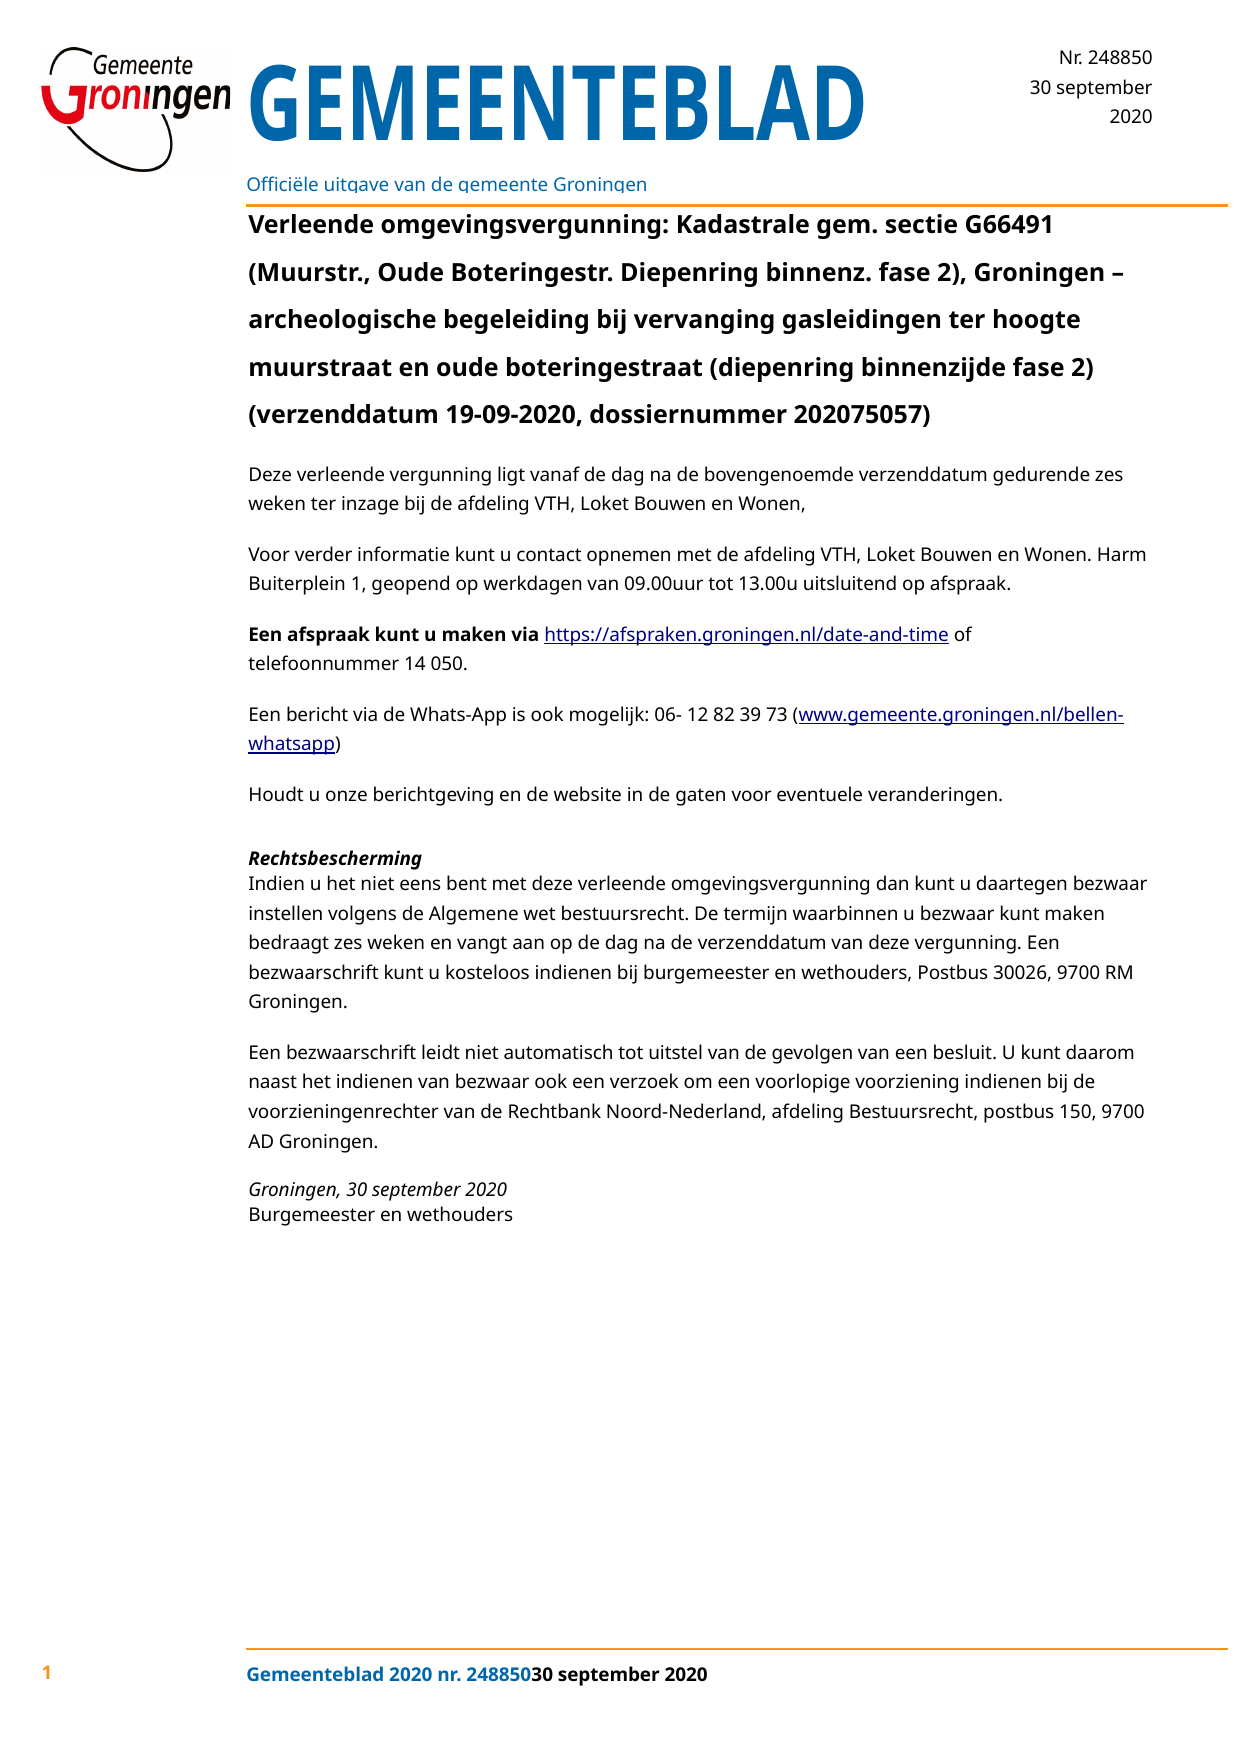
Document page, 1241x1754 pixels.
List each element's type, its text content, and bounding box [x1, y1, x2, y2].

text Rechtsbescherming [248, 845, 1152, 870]
text Groningen, 30 september 2020 [248, 1176, 1152, 1201]
text Een bezwaarschrift leidt niet automatisch tot uitstel van de gevolgen van een besluit. U kunt daarom naast het indienen van bezwaar ook een verzoek om een voorlopige voorziening indienen bij de voorzieningenrechter van de Rechtbank Noord-Nederland, afdeling Bestuursrecht, postbus 150, 9700 AD Groningen. [248, 1039, 1152, 1154]
text Burgemeester en wethouders [248, 1201, 1152, 1227]
picture [41, 47, 231, 172]
text Indien u het niet eens bent met deze verleende omgevingsvergunning dan kunt u daartegen bezwaar instellen volgens de Algemene wet bestuursrecht. De termijn waarbinnen u bezwaar kunt maken bedraagt zes weken en vangt aan op de dag na de verzenddatum van deze vergunning. Een bezwaarschrift kunt u kosteloos indienen bij burgemeester en wethouders, Postbus 30026, 9700 RM Groningen. [248, 870, 1152, 1014]
text Deze verleende vergunning ligt vanaf de dag na de bovengenoemde verzenddatum gedurende zes weken ter inzage bij de afdeling VTH, Loket Bouwen en Wonen, [248, 461, 1152, 516]
text Verleende omgevingsvergunning: Kadastrale gem. sectie G66491 (Muurstr., Oude Boteringestr. Diepenring binnenz. fase 2), Groningen – archeologische begeleiding bij vervanging gasleidingen ter hoogte muurstraat en oude boteringestraat (diepenring binnenzijde fase 2) (verzenddatum 19-09-2020, dossiernummer 202075057) [248, 207, 1152, 431]
text Een afspraak kunt u maken via https://afspraken.groningen.nl/date-and-time of telefoonnummer 14 050. [248, 621, 1152, 676]
text Houdt u onze berichtgeving en de website in de gaten voor eventuele veranderingen. [248, 781, 1152, 806]
text Voor verder informatie kunt u contact opnemen met de afdeling VTH, Loket Bouwen en Wonen. Harm Buiterplein 1, geopend op werkdagen van 09.00uur tot 13.00u uitsluitend op afspraak. [248, 541, 1152, 596]
text Een bericht via de Whats-App is ook mogelijk: 06- 12 82 39 73 (www.gemeente.groningen.nl/bellen-whatsapp) [248, 701, 1152, 756]
